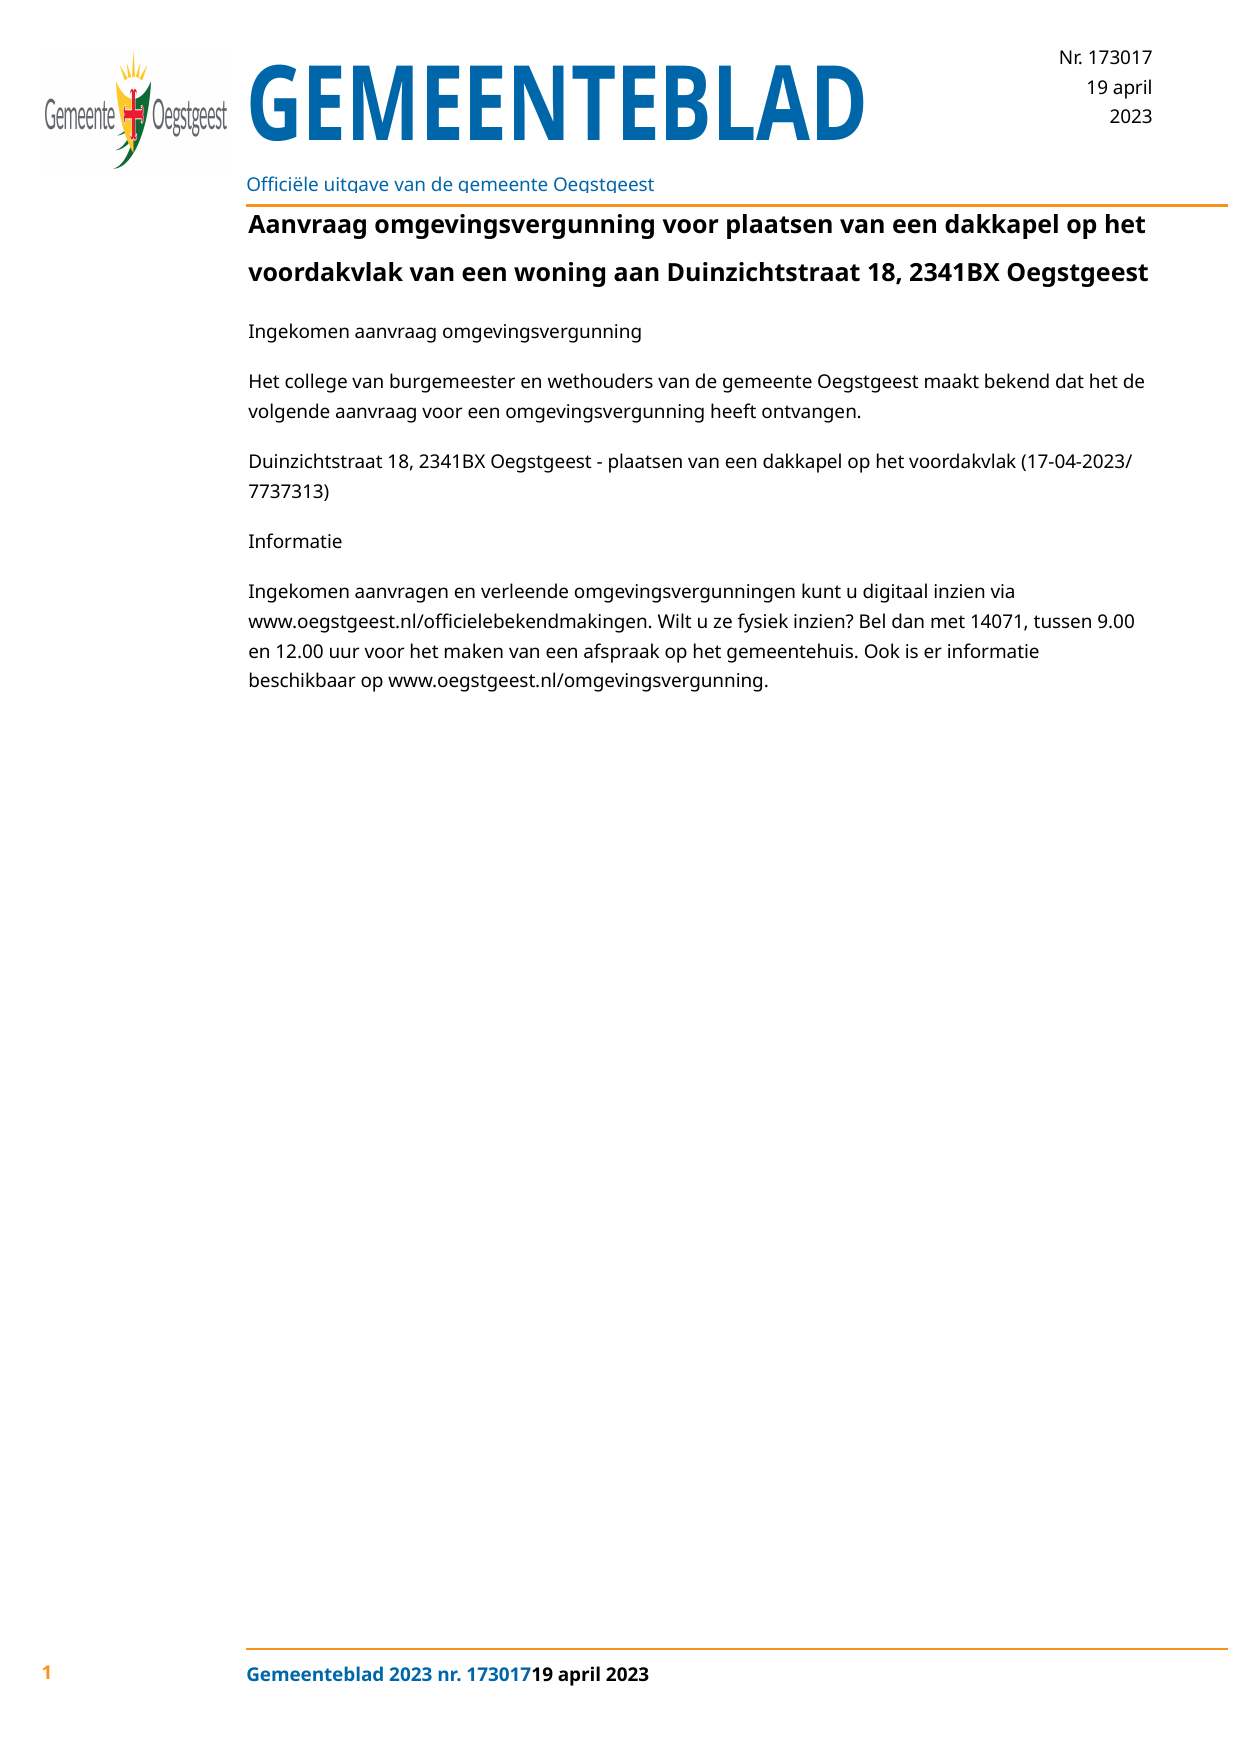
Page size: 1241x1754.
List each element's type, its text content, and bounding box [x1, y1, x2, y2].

text Ingekomen aanvragen en verleende omgevingsvergunningen kunt u digitaal inzien via www.oegstgeest.nl/officielebekendmakingen. Wilt u ze fysiek inzien? Bel dan met 14071, tussen 9.00 en 12.00 uur voor het maken van een afspraak op het gemeentehuis. Ook is er informatie beschikbaar op www.oegstgeest.nl/omgevingsvergunning. [248, 579, 1152, 693]
picture [41, 47, 231, 172]
text Duinzichtstraat 18, 2341BX Oegstgeest - plaatsen van een dakkapel op het voordakvlak (17-04-2023/ 7737313) [248, 448, 1152, 504]
text Aanvraag omgevingsvergunning voor plaatsen van een dakkapel op het voordakvlak van een woning aan Duinzichtstraat 18, 2341BX Oegstgeest [248, 207, 1152, 288]
text Ingekomen aanvraag omgevingsvergunning [248, 318, 1152, 344]
text Informatie [248, 528, 1152, 554]
text Het college van burgemeester en wethouders van de gemeente Oegstgeest maakt bekend dat het de volgende aanvraag voor een omgevingsvergunning heeft ontvangen. [248, 368, 1152, 424]
